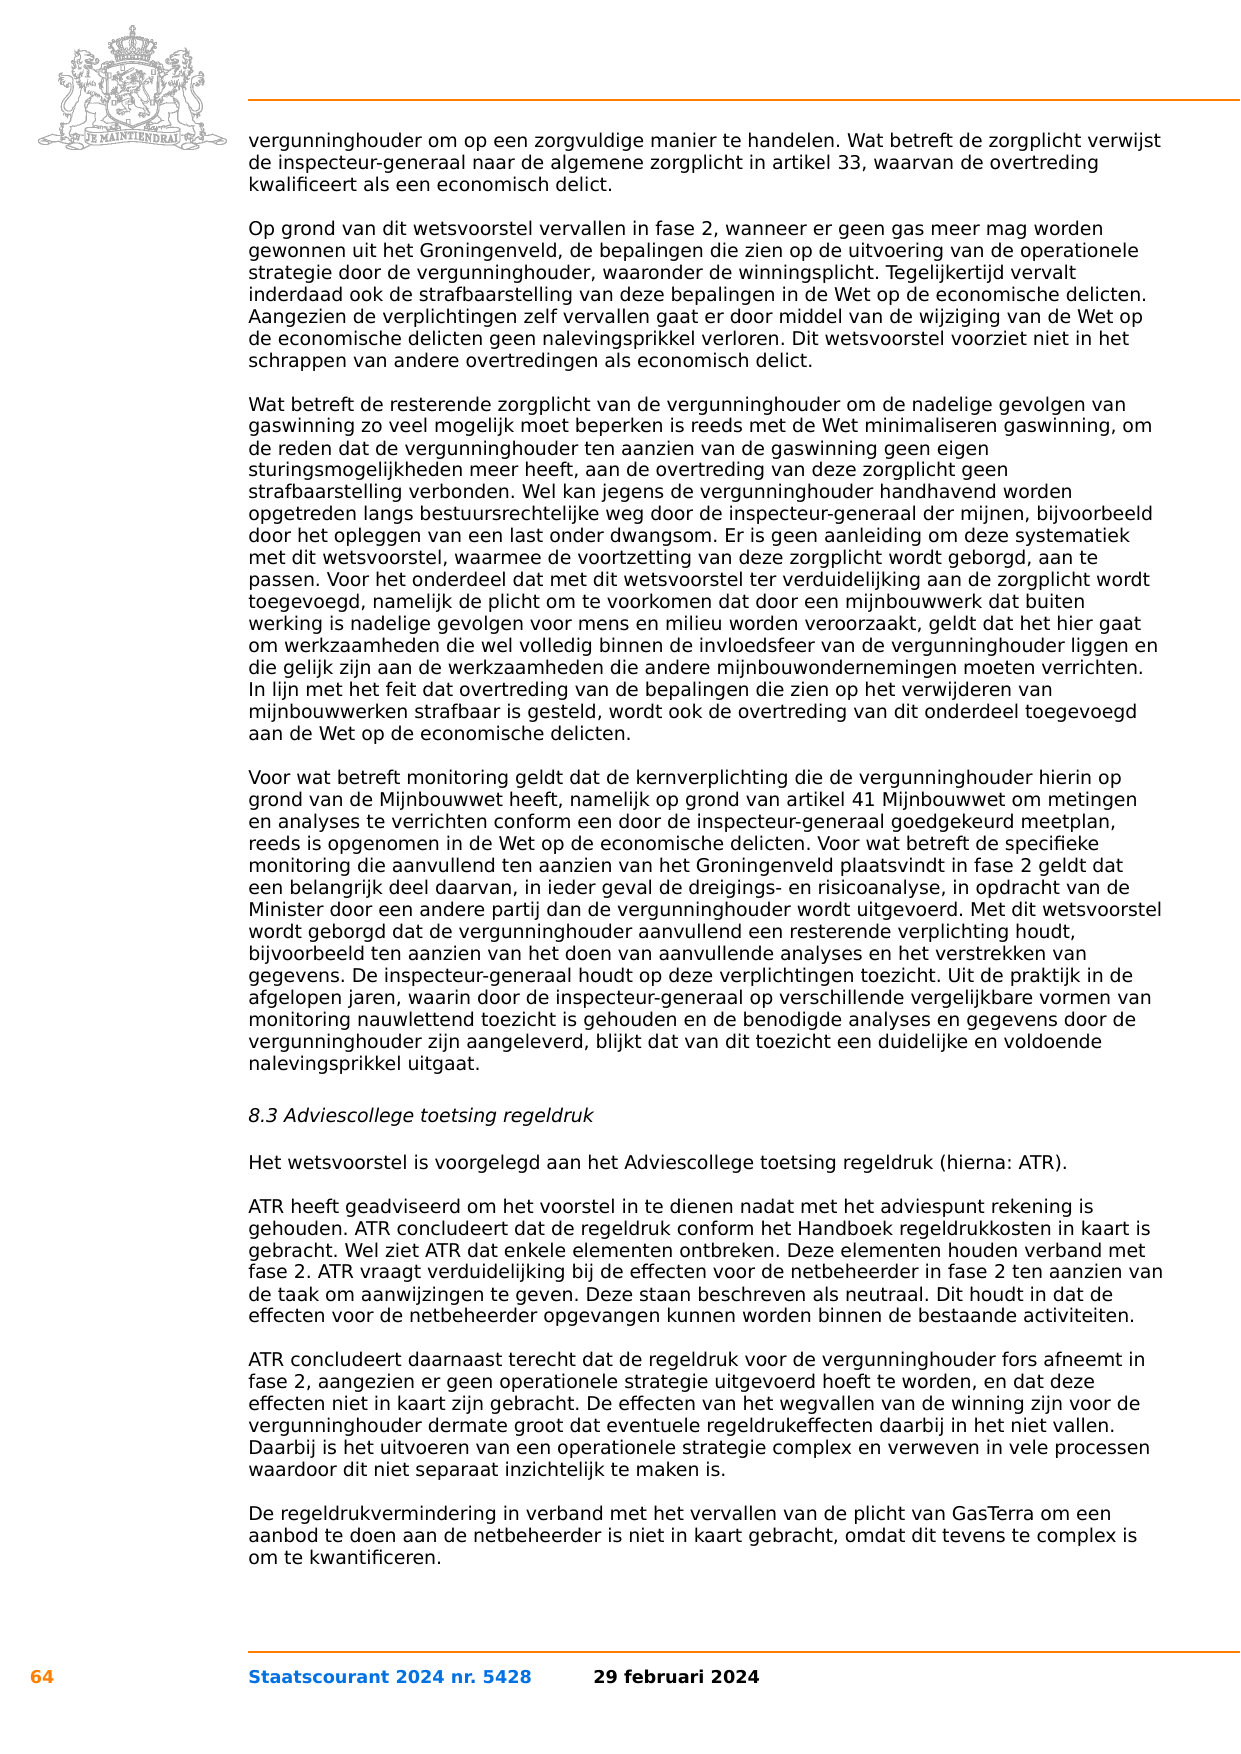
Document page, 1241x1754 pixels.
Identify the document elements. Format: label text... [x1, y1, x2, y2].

text Wat betreft de resterende zorgplicht van de vergunninghouder om de nadelige gevolgen van gaswinning zo veel mogelijk moet beperken is reeds met de Wet minimaliseren gaswinning, om de reden dat de vergunninghouder ten aanzien van de gaswinning geen eigen sturingsmogelijkheden meer heeft, aan de overtreding van deze zorgplicht geen strafbaarstelling verbonden. Wel kan jegens de vergunninghouder handhavend worden opgetreden langs bestuursrechtelijke weg door de inspecteur-generaal der mijnen, bijvoorbeeld door het opleggen van een last onder dwangsom. Er is geen aanleiding om deze systematiek met dit wetsvoorstel, waarmee de voortzetting van deze zorgplicht wordt geborgd, aan te passen. Voor het onderdeel dat met dit wetsvoorstel ter verduidelijking aan de zorgplicht wordt toegevoegd, namelijk de plicht om te voorkomen dat door een mijnbouwwerk dat buiten werking is nadelige gevolgen voor mens en milieu worden veroorzaakt, geldt dat het hier gaat om werkzaamheden die wel volledig binnen de invloedsfeer van de vergunninghouder liggen en die gelijk zijn aan de werkzaamheden die andere mijnbouwondernemingen moeten verrichten. In lijn met het feit dat overtreding van de bepalingen die zien op het verwijderen van mijnbouwwerken strafbaar is gesteld, wordt ook de overtreding van dit onderdeel toegevoegd aan de Wet op de economische delicten. [248, 393, 1163, 745]
text Op grond van dit wetsvoorstel vervallen in fase 2, wanneer er geen gas meer mag worden gewonnen uit het Groningenveld, de bepalingen die zien op de uitvoering van de operationele strategie door de vergunninghouder, waaronder de winningsplicht. Tegelijkertijd vervalt inderdaad ook de strafbaarstelling van deze bepalingen in de Wet op de economische delicten. Aangezien de verplichtingen zelf vervallen gaat er door middel van de wijziging van de Wet op de economische delicten geen nalevingsprikkel verloren. Dit wetsvoorstel voorziet niet in het schrappen van andere overtredingen als economisch delict. [248, 218, 1163, 372]
text ATR heeft geadviseerd om het voorstel in te dienen nadat met het adviespunt rekening is gehouden. ATR concludeert dat de regeldruk conform het Handboek regeldrukkosten in kaart is gebracht. Wel ziet ATR dat enkele elementen ontbreken. Deze elementen houden verband met fase 2. ATR vraagt verduidelijking bij de effecten voor de netbeheerder in fase 2 ten aanzien van de taak om aanwijzingen te geven. Deze staan beschreven als neutraal. Dit houdt in dat de effecten voor de netbeheerder opgevangen kunnen worden binnen de bestaande activiteiten. [248, 1196, 1163, 1327]
text vergunninghouder om op een zorgvuldige manier te handelen. Wat betreft de zorgplicht verwijst de inspecteur-generaal naar de algemene zorgplicht in artikel 33, waarvan de overtreding kwalificeert als een economisch delict. [248, 130, 1163, 196]
text ATR concludeert daarnaast terecht dat de regeldruk voor de vergunninghouder fors afneemt in fase 2, aangezien er geen operationele strategie uitgevoerd hoeft te worden, en dat deze effecten niet in kaart zijn gebracht. De effecten van het wegvallen van de winning zijn voor de vergunninghouder dermate groot dat eventuele regeldrukeffecten daarbij in het niet vallen. Daarbij is het uitvoeren van een operationele strategie complex en verweven in vele processen waardoor dit niet separaat inzichtelijk te maken is. [248, 1349, 1163, 1481]
picture [38, 25, 227, 150]
text Het wetsvoorstel is voorgelegd aan het Adviescollege toetsing regeldruk (hierna: ATR). [248, 1152, 1163, 1174]
text Voor wat betreft monitoring geldt dat de kernverplichting die de vergunninghouder hierin op grond van de Mijnbouwwet heeft, namelijk op grond van artikel 41 Mijnbouwwet om metingen en analyses te verrichten conform een door de inspecteur-generaal goedgekeurd meetplan, reeds is opgenomen in de Wet op de economische delicten. Voor wat betreft de specifieke monitoring die aanvullend ten aanzien van het Groningenveld plaatsvindt in fase 2 geldt dat een belangrijk deel daarvan, in ieder geval de dreigings- en risicoanalyse, in opdracht van de Minister door een andere partij dan de vergunninghouder wordt uitgevoerd. Met dit wetsvoorstel wordt geborgd dat de vergunninghouder aanvullend een resterende verplichting houdt, bijvoorbeeld ten aanzien van het doen van aanvullende analyses en het verstrekken van gegevens. De inspecteur-generaal houdt op deze verplichtingen toezicht. Uit de praktijk in de afgelopen jaren, waarin door de inspecteur-generaal op verschillende vergelijkbare vormen van monitoring nauwlettend toezicht is gehouden en de benodigde analyses en gegevens door de vergunninghouder zijn aangeleverd, blijkt dat van dit toezicht een duidelijke en voldoende nalevingsprikkel uitgaat. [248, 767, 1163, 1075]
text De regeldrukvermindering in verband met het vervallen van de plicht van GasTerra om een aanbod te doen aan de netbeheerder is niet in kaart gebracht, omdat dit tevens te complex is om te kwantificeren. [248, 1503, 1163, 1569]
subtitle 8.3 Adviescollege toetsing regeldruk [248, 1105, 1163, 1127]
